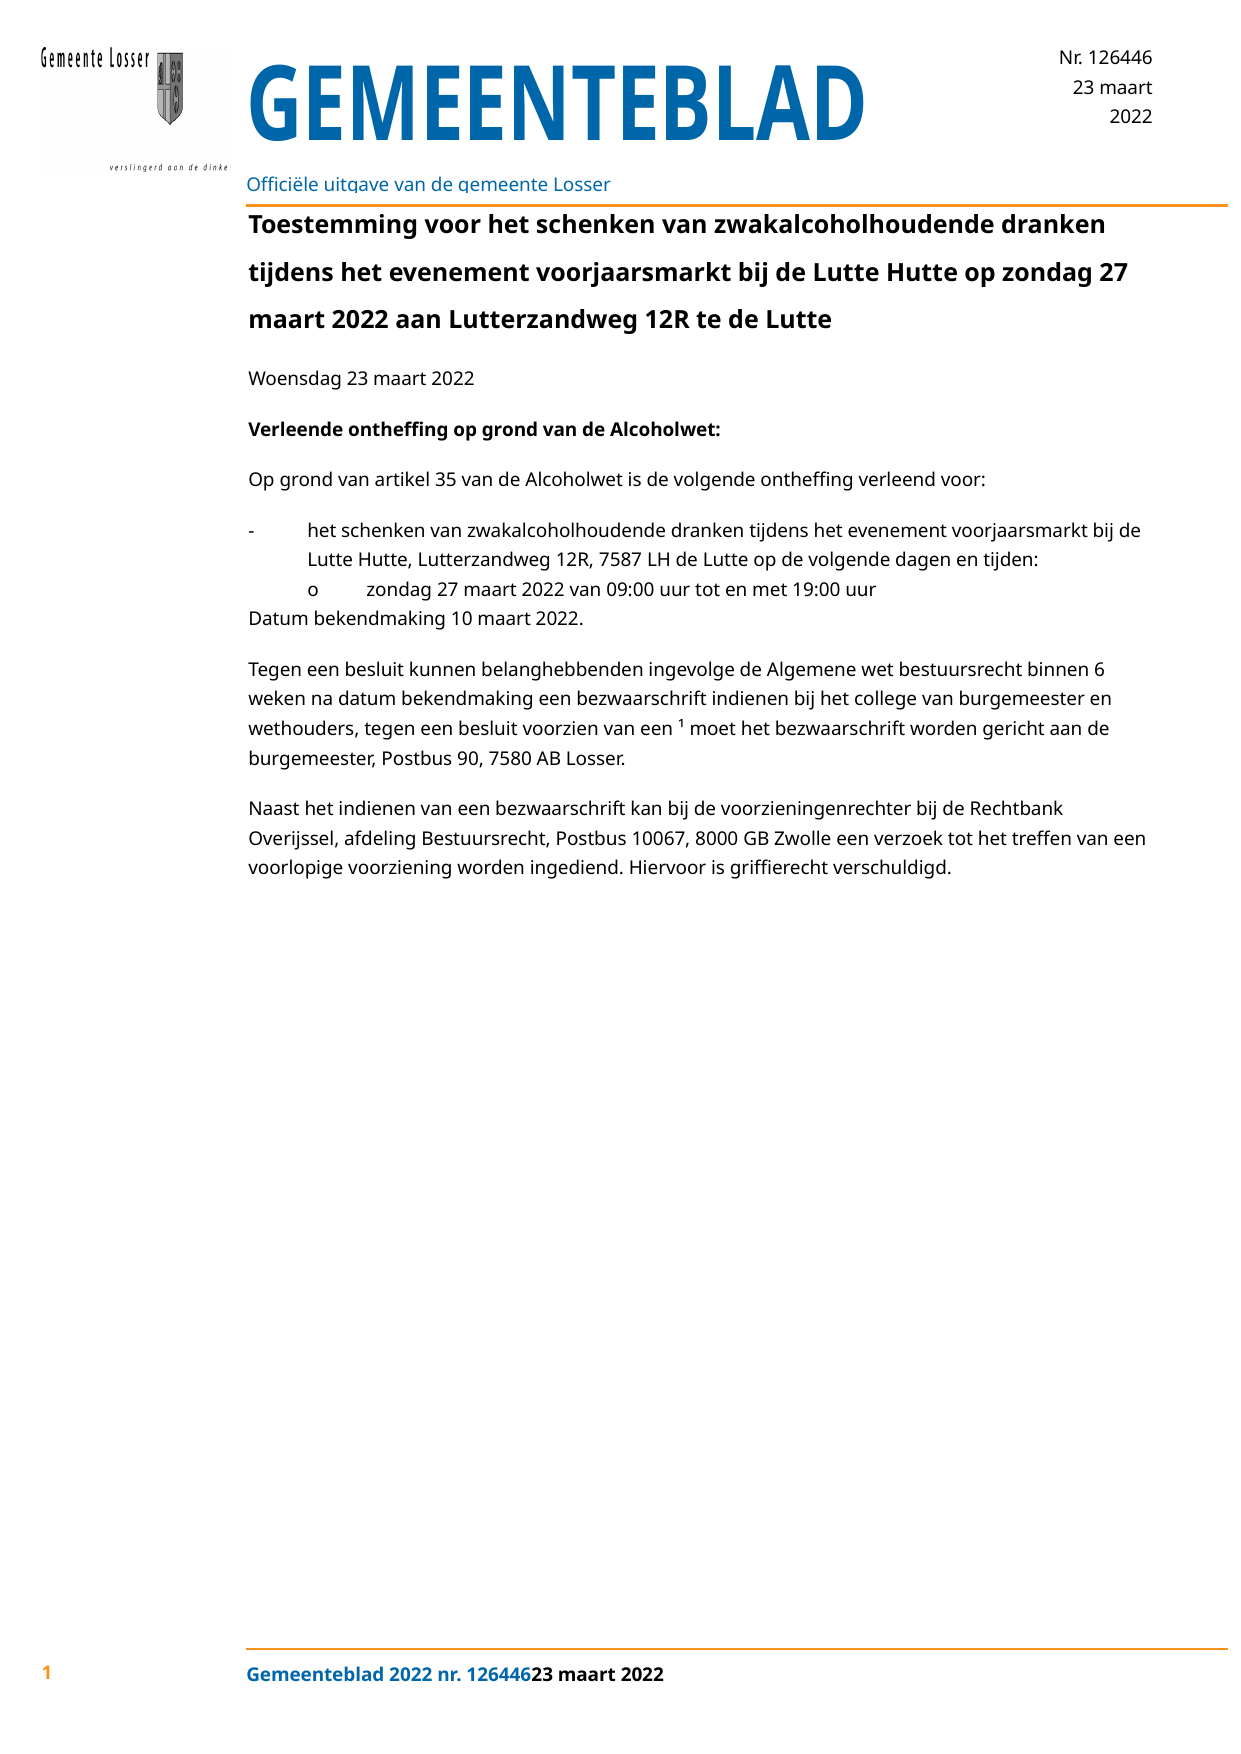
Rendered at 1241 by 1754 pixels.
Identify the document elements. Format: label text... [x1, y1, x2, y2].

picture [41, 47, 231, 172]
text Datum bekendmaking 10 maart 2022. [248, 606, 1152, 631]
text Toestemming voor het schenken van zwakalcoholhoudende dranken tijdens het evenement voorjaarsmarkt bij de Lutte Hutte op zondag 27 maart 2022 aan Lutterzandweg 12R te de Lutte [248, 207, 1152, 336]
text Tegen een besluit kunnen belanghebbenden ingevolge de Algemene wet bestuursrecht binnen 6 weken na datum bekendmaking een bezwaarschrift indienen bij het college van burgemeester en wethouders, tegen een besluit voorzien van een ¹ moet het bezwaarschrift worden gericht aan de burgemeester, Postbus 90, 7580 AB Losser. [248, 656, 1152, 770]
text Woensdag 23 maart 2022 [248, 366, 1152, 391]
text Op grond van artikel 35 van de Alcoholwet is de volgende ontheffing verleend voor: [248, 466, 1152, 492]
list zondag 27 maart 2022 van 09:00 uur tot en met 19:00 uur [307, 576, 1152, 602]
list het schenken van zwakalcoholhoudende dranken tijdens het evenement voorjaarsmarkt bij de Lutte Hutte, Lutterzandweg 12R, 7587 LH de Lutte op de volgende dagen en tijden: [248, 517, 1152, 572]
text Verleende ontheffing op grond van de Alcoholwet: [248, 416, 1152, 442]
text Naast het indienen van een bezwaarschrift kan bij de voorzieningenrechter bij de Rechtbank Overijssel, afdeling Bestuursrecht, Postbus 10067, 8000 GB Zwolle een verzoek tot het treffen van een voorlopige voorziening worden ingediend. Hiervoor is griffierecht verschuldigd. [248, 795, 1152, 880]
